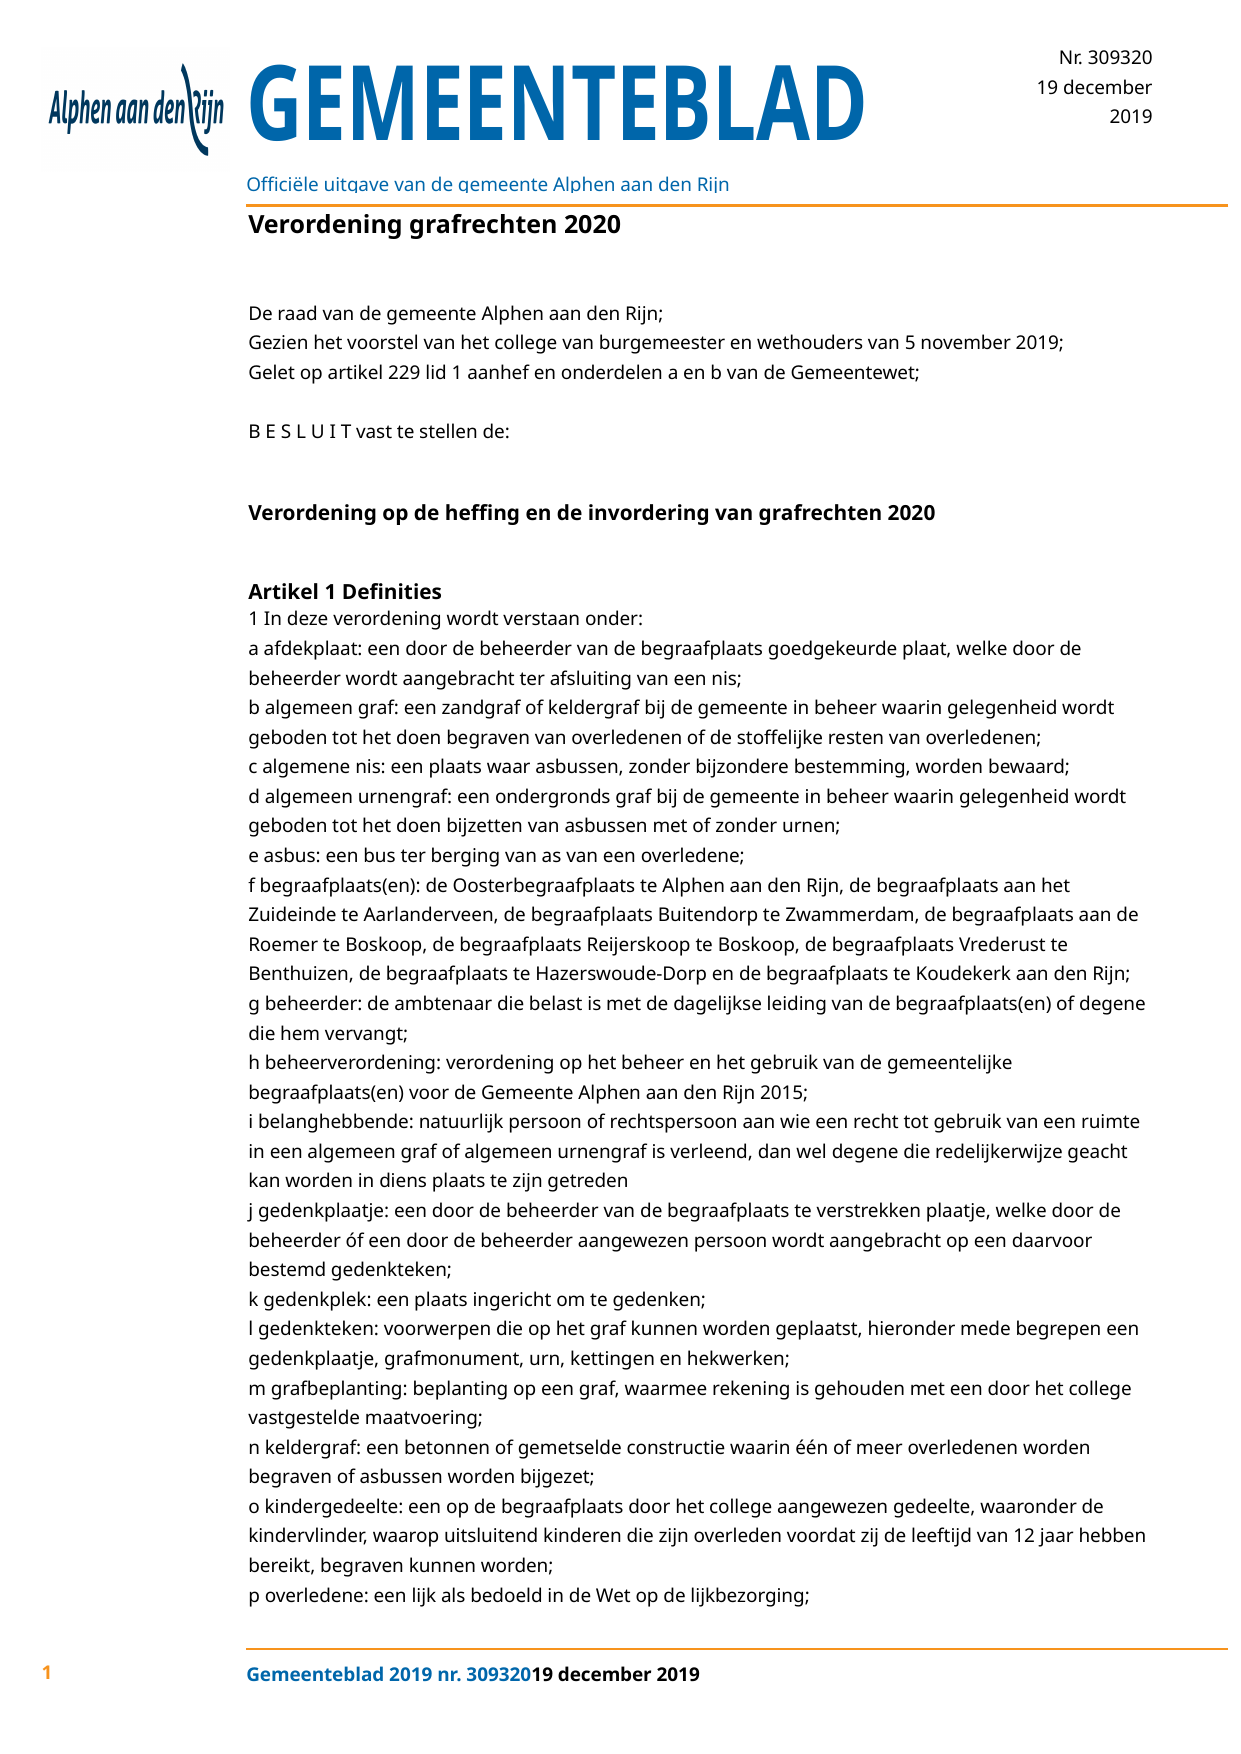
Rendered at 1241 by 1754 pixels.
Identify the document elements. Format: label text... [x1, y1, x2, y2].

text Verordening op de heffing en de invordering van grafrechten 2020 [248, 498, 1152, 527]
text c algemene nis: een plaats waar asbussen, zonder bijzondere bestemming, worden bewaard; [248, 753, 1152, 779]
text e asbus: een bus ter berging van as van een overledene; [248, 842, 1152, 868]
picture [41, 47, 231, 172]
text B E S L U I T vast te stellen de: [248, 418, 1152, 444]
text l gedenkteken: voorwerpen die op het graf kunnen worden geplaatst, hieronder mede begrepen een gedenkplaatje, grafmonument, urn, kettingen en hekwerken; [248, 1316, 1152, 1371]
text n keldergraf: een betonnen of gemetselde constructie waarin één of meer overledenen worden begraven of asbussen worden bijgezet; [248, 1434, 1152, 1489]
text d algemeen urnengraf: een ondergronds graf bij de gemeente in beheer waarin gelegenheid wordt geboden tot het doen bijzetten van asbussen met of zonder urnen; [248, 783, 1152, 838]
text k gedenkplek: een plaats ingericht om te gedenken; [248, 1286, 1152, 1312]
text Artikel 1 Definities [248, 577, 1152, 606]
text p overledene: een lijk als bedoeld in de Wet op de lijkbezorging; [248, 1582, 1152, 1607]
text Verordening grafrechten 2020 [248, 207, 1152, 241]
text a afdekplaat: een door de beheerder van de begraafplaats goedgekeurde plaat, welke door de beheerder wordt aangebracht ter afsluiting van een nis; [248, 635, 1152, 690]
text g beheerder: de ambtenaar die belast is met de dagelijkse leiding van de begraafplaats(en) of degene die hem vervangt; [248, 990, 1152, 1045]
text o kindergedeelte: een op de begraafplaats door het college aangewezen gedeelte, waaronder de kindervlinder, waarop uitsluitend kinderen die zijn overleden voordat zij de leeftijd van 12 jaar hebben bereikt, begraven kunnen worden; [248, 1493, 1152, 1578]
text 1 In deze verordening wordt verstaan onder: [248, 606, 1152, 631]
text b algemeen graf: een zandgraf of keldergraf bij de gemeente in beheer waarin gelegenheid wordt geboden tot het doen begraven van overledenen of de stoffelijke resten van overledenen; [248, 694, 1152, 749]
text De raad van de gemeente Alphen aan den Rijn; [248, 300, 1152, 326]
text i belanghebbende: natuurlijk persoon of rechtspersoon aan wie een recht tot gebruik van een ruimte in een algemeen graf of algemeen urnengraf is verleend, dan wel degene die redelijkerwijze geacht kan worden in diens plaats te zijn getreden [248, 1108, 1152, 1193]
text j gedenkplaatje: een door de beheerder van de begraafplaats te verstrekken plaatje, welke door de beheerder óf een door de beheerder aangewezen persoon wordt aangebracht op een daarvoor bestemd gedenkteken; [248, 1197, 1152, 1282]
text f begraafplaats(en): de Oosterbegraafplaats te Alphen aan den Rijn, de begraafplaats aan het Zuideinde te Aarlanderveen, de begraafplaats Buitendorp te Zwammerdam, de begraafplaats aan de Roemer te Boskoop, de begraafplaats Reijerskoop te Boskoop, de begraafplaats Vrederust te Benthuizen, de begraafplaats te Hazerswoude-Dorp en de begraafplaats te Koudekerk aan den Rijn; [248, 872, 1152, 986]
text Gezien het voorstel van het college van burgemeester en wethouders van 5 november 2019; [248, 329, 1152, 355]
text Gelet op artikel 229 lid 1 aanhef en onderdelen a en b van de Gemeentewet; [248, 359, 1152, 385]
text h beheerverordening: verordening op het beheer en het gebruik van de gemeentelijke begraafplaats(en) voor de Gemeente Alphen aan den Rijn 2015; [248, 1049, 1152, 1104]
text m grafbeplanting: beplanting op een graf, waarmee rekening is gehouden met een door het college vastgestelde maatvoering; [248, 1375, 1152, 1430]
